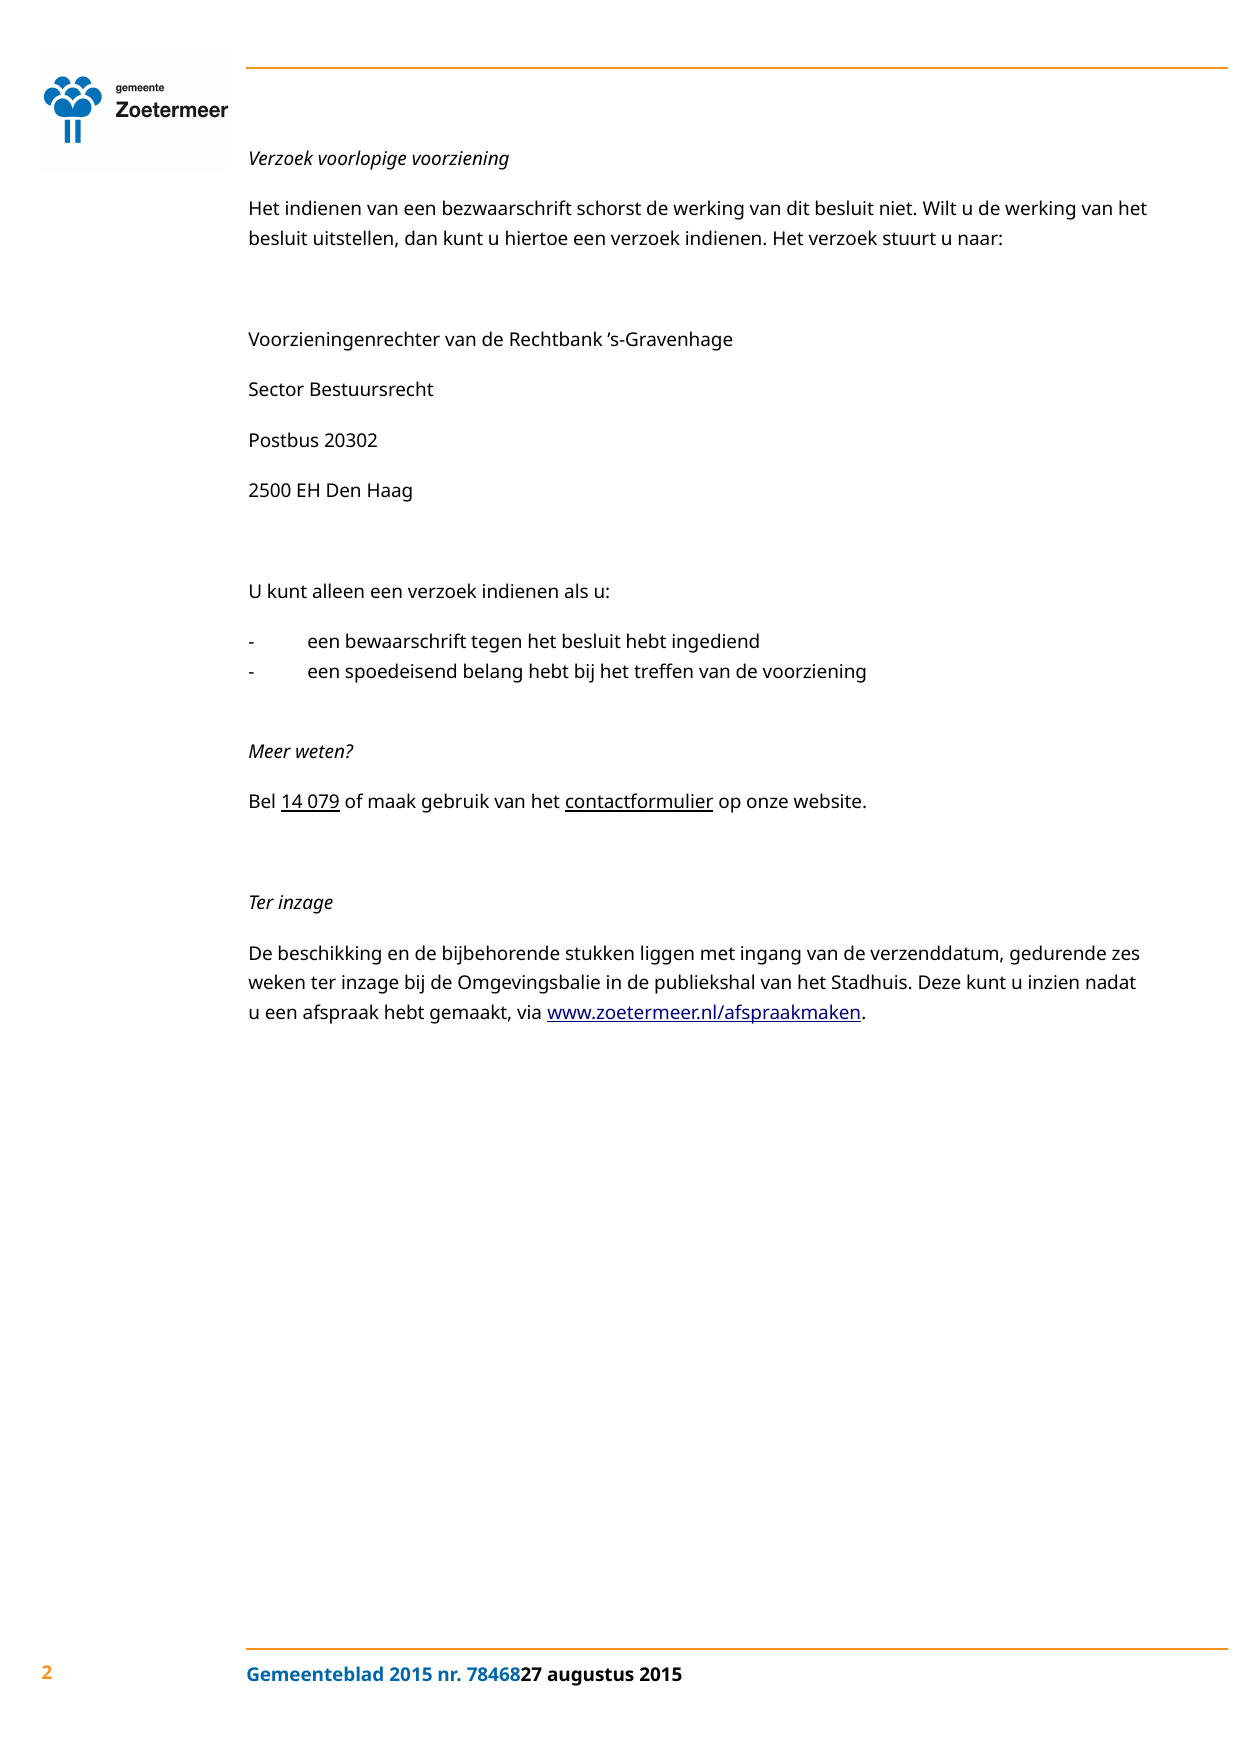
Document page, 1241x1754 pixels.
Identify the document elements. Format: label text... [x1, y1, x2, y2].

text De beschikking en de bijbehorende stukken liggen met ingang van de verzenddatum, gedurende zes weken ter inzage bij de Omgevingsbalie in de publiekshal van het Stadhuis. Deze kunt u inzien nadat u een afspraak hebt gemaakt, via www.zoetermeer.nl/afspraakmaken. [248, 940, 1152, 1025]
text 2500 EH Den Haag [248, 477, 1152, 503]
text Ter inzage [248, 889, 1152, 915]
text Bel 14 079 of maak gebruik van het contactformulier op onze website. [248, 788, 1152, 814]
text U kunt alleen een verzoek indienen als u: [248, 578, 1152, 604]
text Sector Bestuursrecht [248, 376, 1152, 402]
text Meer weten? [248, 738, 1152, 764]
list een bewaarschrift tegen het besluit hebt ingediend [248, 628, 1152, 654]
text Voorzieningenrechter van de Rechtbank ’s-Gravenhage [248, 326, 1152, 352]
text Het indienen van een bezwaarschrift schorst de werking van dit besluit niet. Wilt u de werking van het besluit uitstellen, dan kunt u hiertoe een verzoek indienen. Het verzoek stuurt u naar: [248, 196, 1152, 251]
text Verzoek voorlopige voorziening [248, 145, 1152, 171]
text Postbus 20302 [248, 427, 1152, 453]
picture [41, 47, 231, 172]
list een spoedeisend belang hebt bij het treffen van de voorziening [248, 658, 1152, 684]
